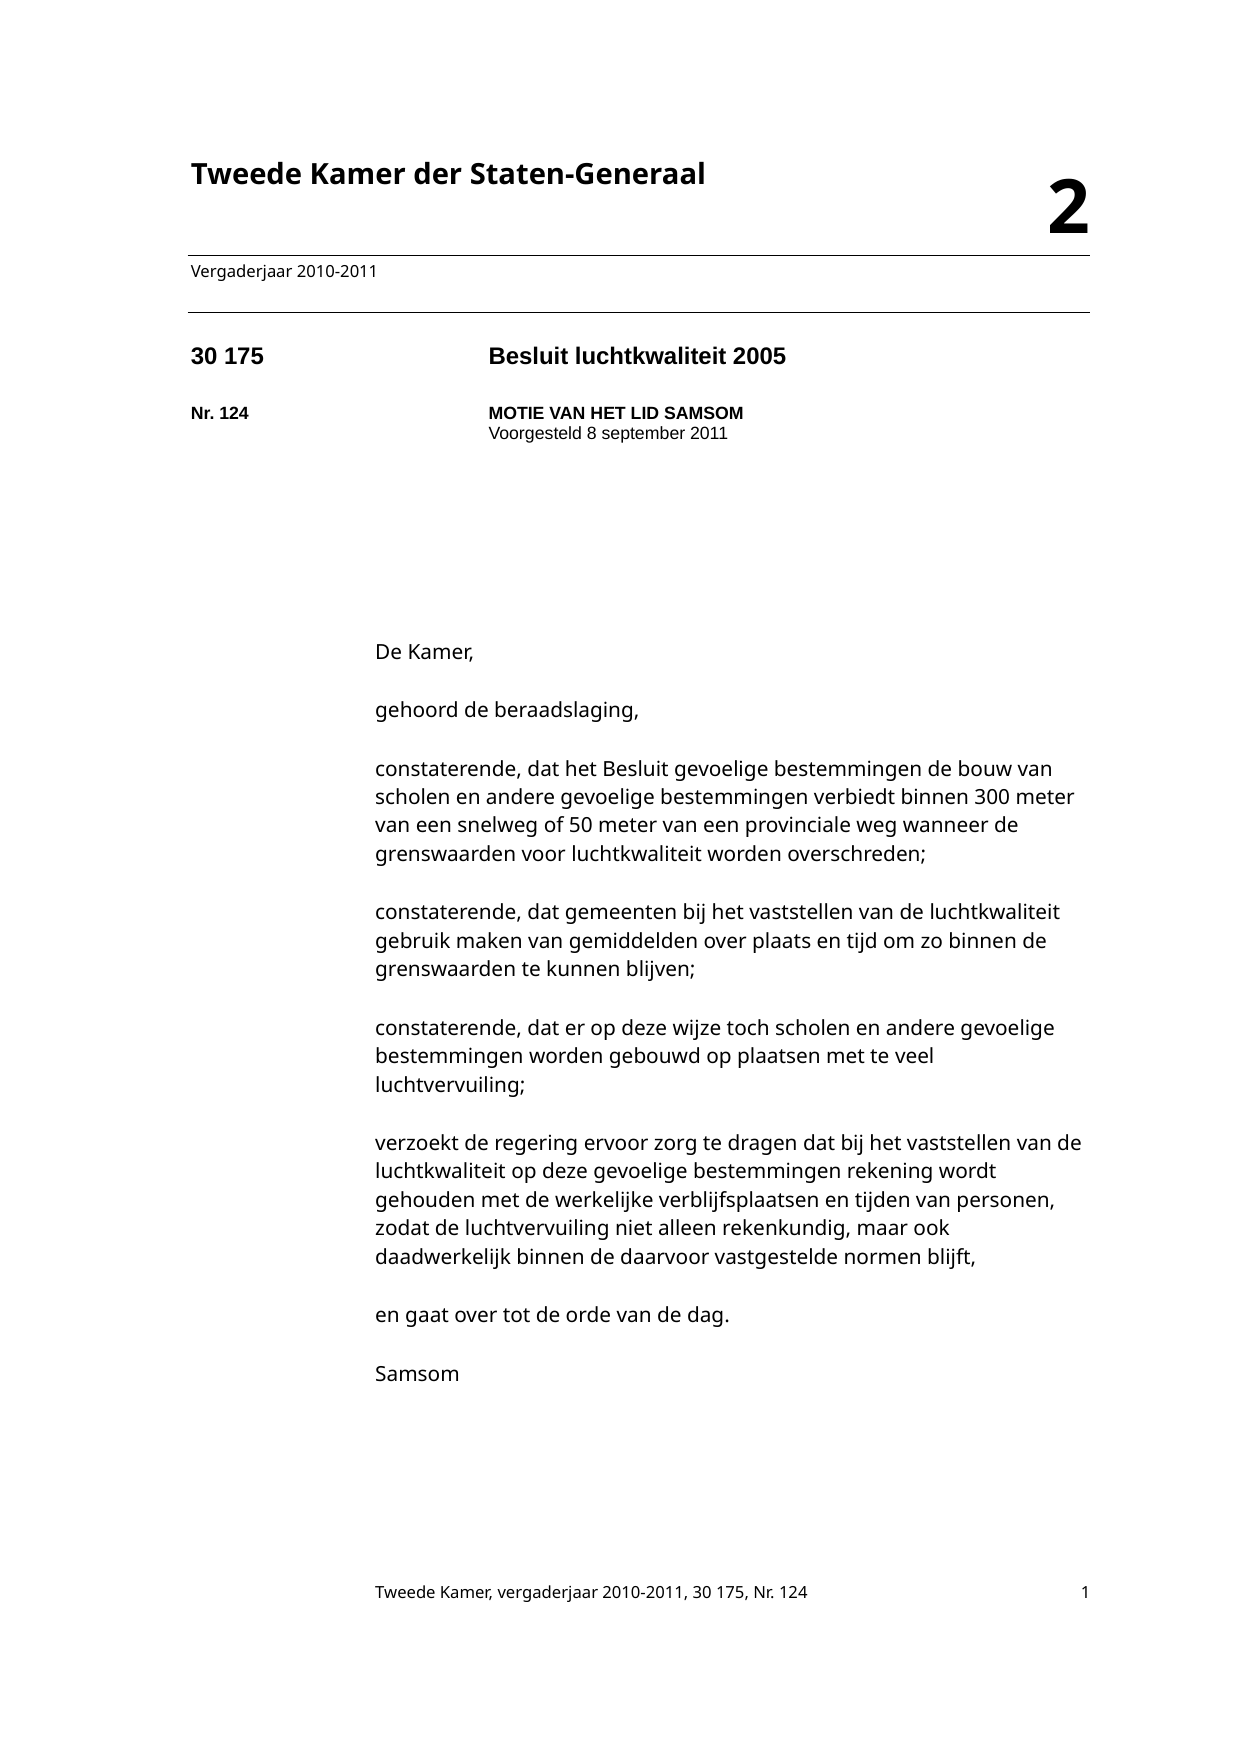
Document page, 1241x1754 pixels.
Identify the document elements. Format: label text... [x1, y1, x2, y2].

text constaterende, dat gemeenten bij het vaststellen van de luchtkwaliteit gebruik maken van gemiddelden over plaats en tijd om zo binnen de grenswaarden te kunnen blijven; [375, 897, 1090, 983]
table_header 2 [910, 150, 1090, 255]
table_cell Besluit luchtkwaliteit 2005 [485, 339, 1090, 399]
table_cell Nr. 124 [188, 399, 485, 518]
text De Kamer, [375, 637, 1090, 665]
table_cell [485, 256, 1090, 312]
table_cell Vergaderjaar 2010-2011 [188, 256, 485, 312]
table_header Tweede Kamer der Staten-Generaal [188, 150, 909, 255]
table_cell 30 175 [188, 339, 485, 399]
text gehoord de beraadslaging, [375, 695, 1090, 724]
text Samsom [375, 1359, 1090, 1387]
text verzoekt de regering ervoor zorg te dragen dat bij het vaststellen van de luchtkwaliteit op deze gevoelige bestemmingen rekening wordt gehouden met de werkelijke verblijfsplaatsen en tijden van personen, zodat de luchtvervuiling niet alleen rekenkundig, maar ook daadwerkelijk binnen de daarvoor vastgestelde normen blijft, [375, 1128, 1090, 1270]
table_cell [188, 313, 485, 339]
table_cell MOTIE VAN HET LID SAMSOM Voorgesteld 8 september 2011 [485, 399, 1090, 518]
text en gaat over tot de orde van de dag. [375, 1300, 1090, 1329]
text constaterende, dat er op deze wijze toch scholen en andere gevoelige bestemmingen worden gebouwd op plaatsen met te veel luchtvervuiling; [375, 1013, 1090, 1098]
text constaterende, dat het Besluit gevoelige bestemmingen de bouw van scholen en andere gevoelige bestemmingen verbiedt binnen 300 meter van een snelweg of 50 meter van een provinciale weg wanneer de grenswaarden voor luchtkwaliteit worden overschreden; [375, 754, 1090, 867]
table_cell [485, 313, 1090, 339]
